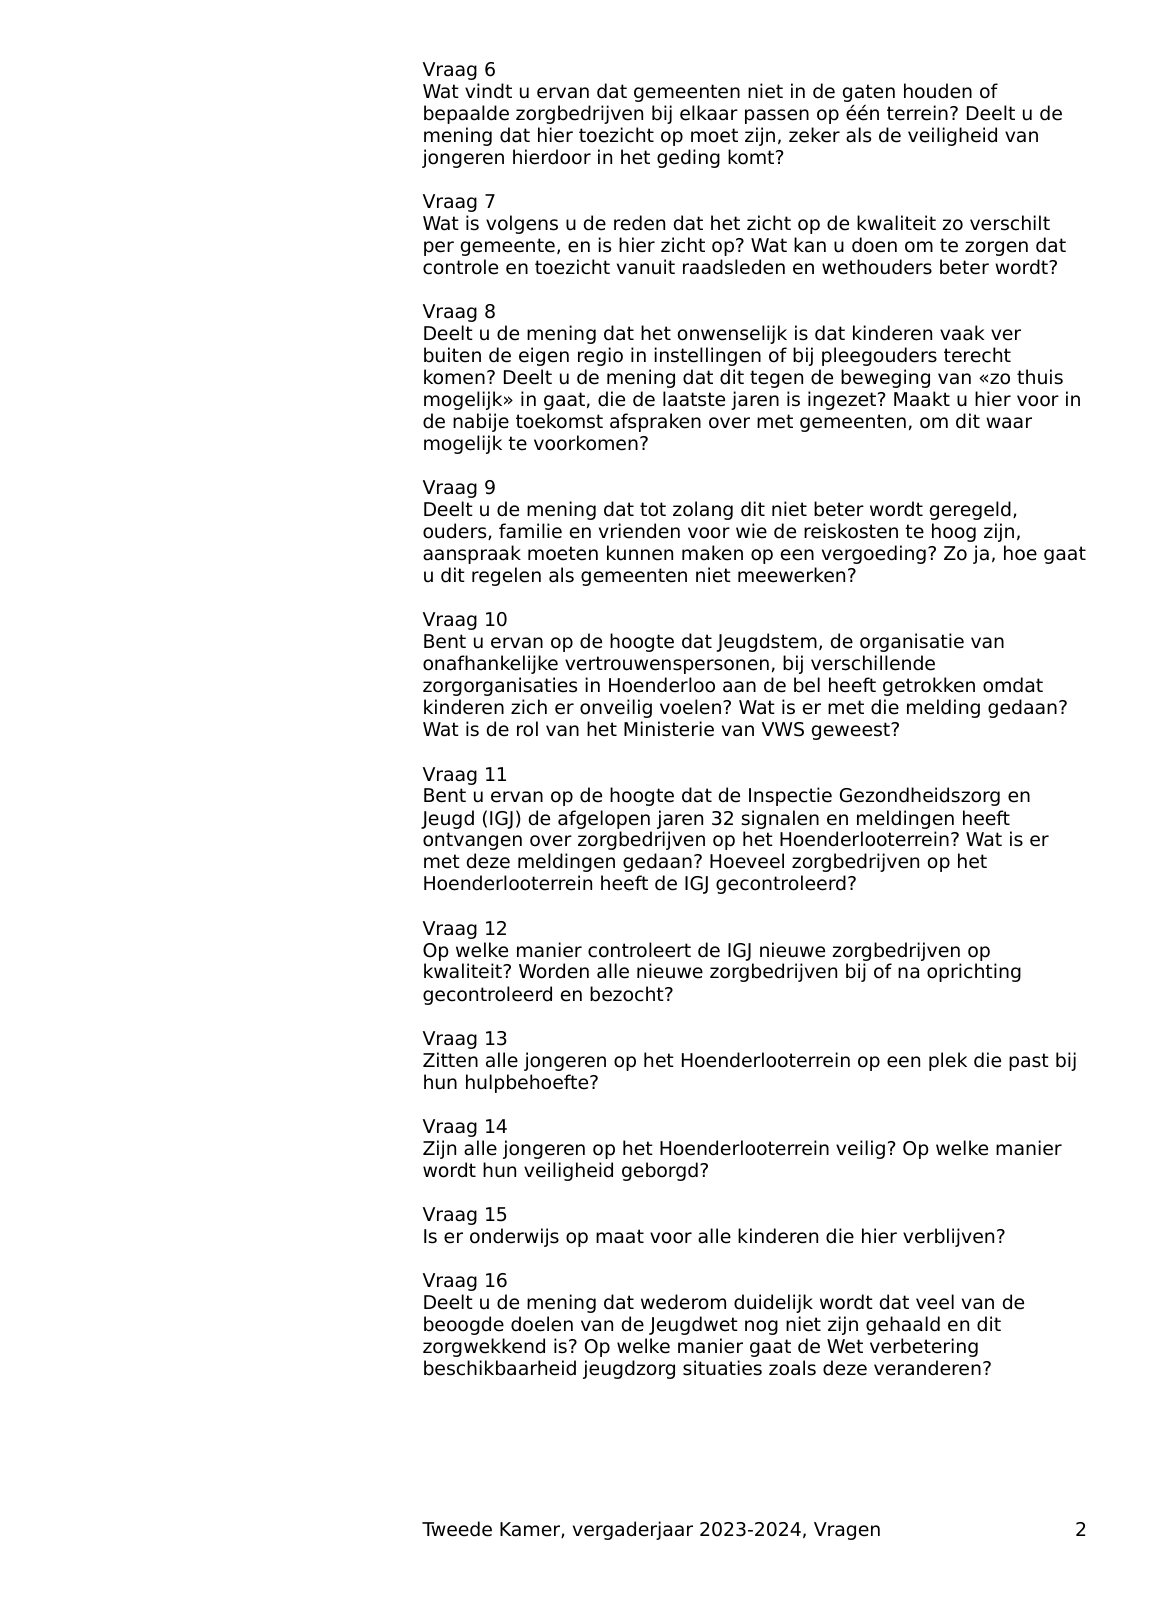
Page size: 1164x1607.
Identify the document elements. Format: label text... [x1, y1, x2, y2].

text Vraag 12 [422, 917, 1087, 939]
text Deelt u de mening dat wederom duidelijk wordt dat veel van de beoogde doelen van de Jeugdwet nog niet zijn gehaald en dit zorgwekkend is? Op welke manier gaat de Wet verbetering beschikbaarheid jeugdzorg situaties zoals deze veranderen? [422, 1292, 1087, 1380]
text Vraag 13 [422, 1028, 1087, 1049]
text Bent u ervan op de hoogte dat Jeugdstem, de organisatie van onafhankelijke vertrouwenspersonen, bij verschillende zorgorganisaties in Hoenderloo aan de bel heeft getrokken omdat kinderen zich er onveilig voelen? Wat is er met die melding gedaan? Wat is de rol van het Ministerie van VWS geweest? [422, 631, 1087, 741]
text Vraag 16 [422, 1270, 1087, 1292]
text Deelt u de mening dat het onwenselijk is dat kinderen vaak ver buiten de eigen regio in instellingen of bij pleegouders terecht komen? Deelt u de mening dat dit tegen de beweging van «zo thuis mogelijk» in gaat, die de laatste jaren is ingezet? Maakt u hier voor in de nabije toekomst afspraken over met gemeenten, om dit waar mogelijk te voorkomen? [422, 323, 1087, 455]
text Vraag 9 [422, 477, 1087, 499]
text Vraag 6 [422, 59, 1087, 81]
text Wat vindt u ervan dat gemeenten niet in de gaten houden of bepaalde zorgbedrijven bij elkaar passen op één terrein? Deelt u de mening dat hier toezicht op moet zijn, zeker als de veiligheid van jongeren hierdoor in het geding komt? [422, 81, 1087, 169]
text Vraag 14 [422, 1116, 1087, 1138]
text Is er onderwijs op maat voor alle kinderen die hier verblijven? [422, 1226, 1087, 1248]
text Zitten alle jongeren op het Hoenderlooterrein op een plek die past bij hun hulpbehoefte? [422, 1049, 1087, 1093]
text Vraag 10 [422, 609, 1087, 631]
text Vraag 7 [422, 191, 1087, 213]
text Vraag 8 [422, 301, 1087, 323]
text Deelt u de mening dat tot zolang dit niet beter wordt geregeld, ouders, familie en vrienden voor wie de reiskosten te hoog zijn, aanspraak moeten kunnen maken op een vergoeding? Zo ja, hoe gaat u dit regelen als gemeenten niet meewerken? [422, 499, 1087, 587]
text Zijn alle jongeren op het Hoenderlooterrein veilig? Op welke manier wordt hun veiligheid geborgd? [422, 1138, 1087, 1182]
text Op welke manier controleert de IGJ nieuwe zorgbedrijven op kwaliteit? Worden alle nieuwe zorgbedrijven bij of na oprichting gecontroleerd en bezocht? [422, 939, 1087, 1005]
text Bent u ervan op de hoogte dat de Inspectie Gezondheidszorg en Jeugd (IGJ) de afgelopen jaren 32 signalen en meldingen heeft ontvangen over zorgbedrijven op het Hoenderlooterrein? Wat is er met deze meldingen gedaan? Hoeveel zorgbedrijven op het Hoenderlooterrein heeft de IGJ gecontroleerd? [422, 785, 1087, 895]
text Vraag 15 [422, 1204, 1087, 1226]
text Wat is volgens u de reden dat het zicht op de kwaliteit zo verschilt per gemeente, en is hier zicht op? Wat kan u doen om te zorgen dat controle en toezicht vanuit raadsleden en wethouders beter wordt? [422, 213, 1087, 279]
text Vraag 11 [422, 763, 1087, 785]
